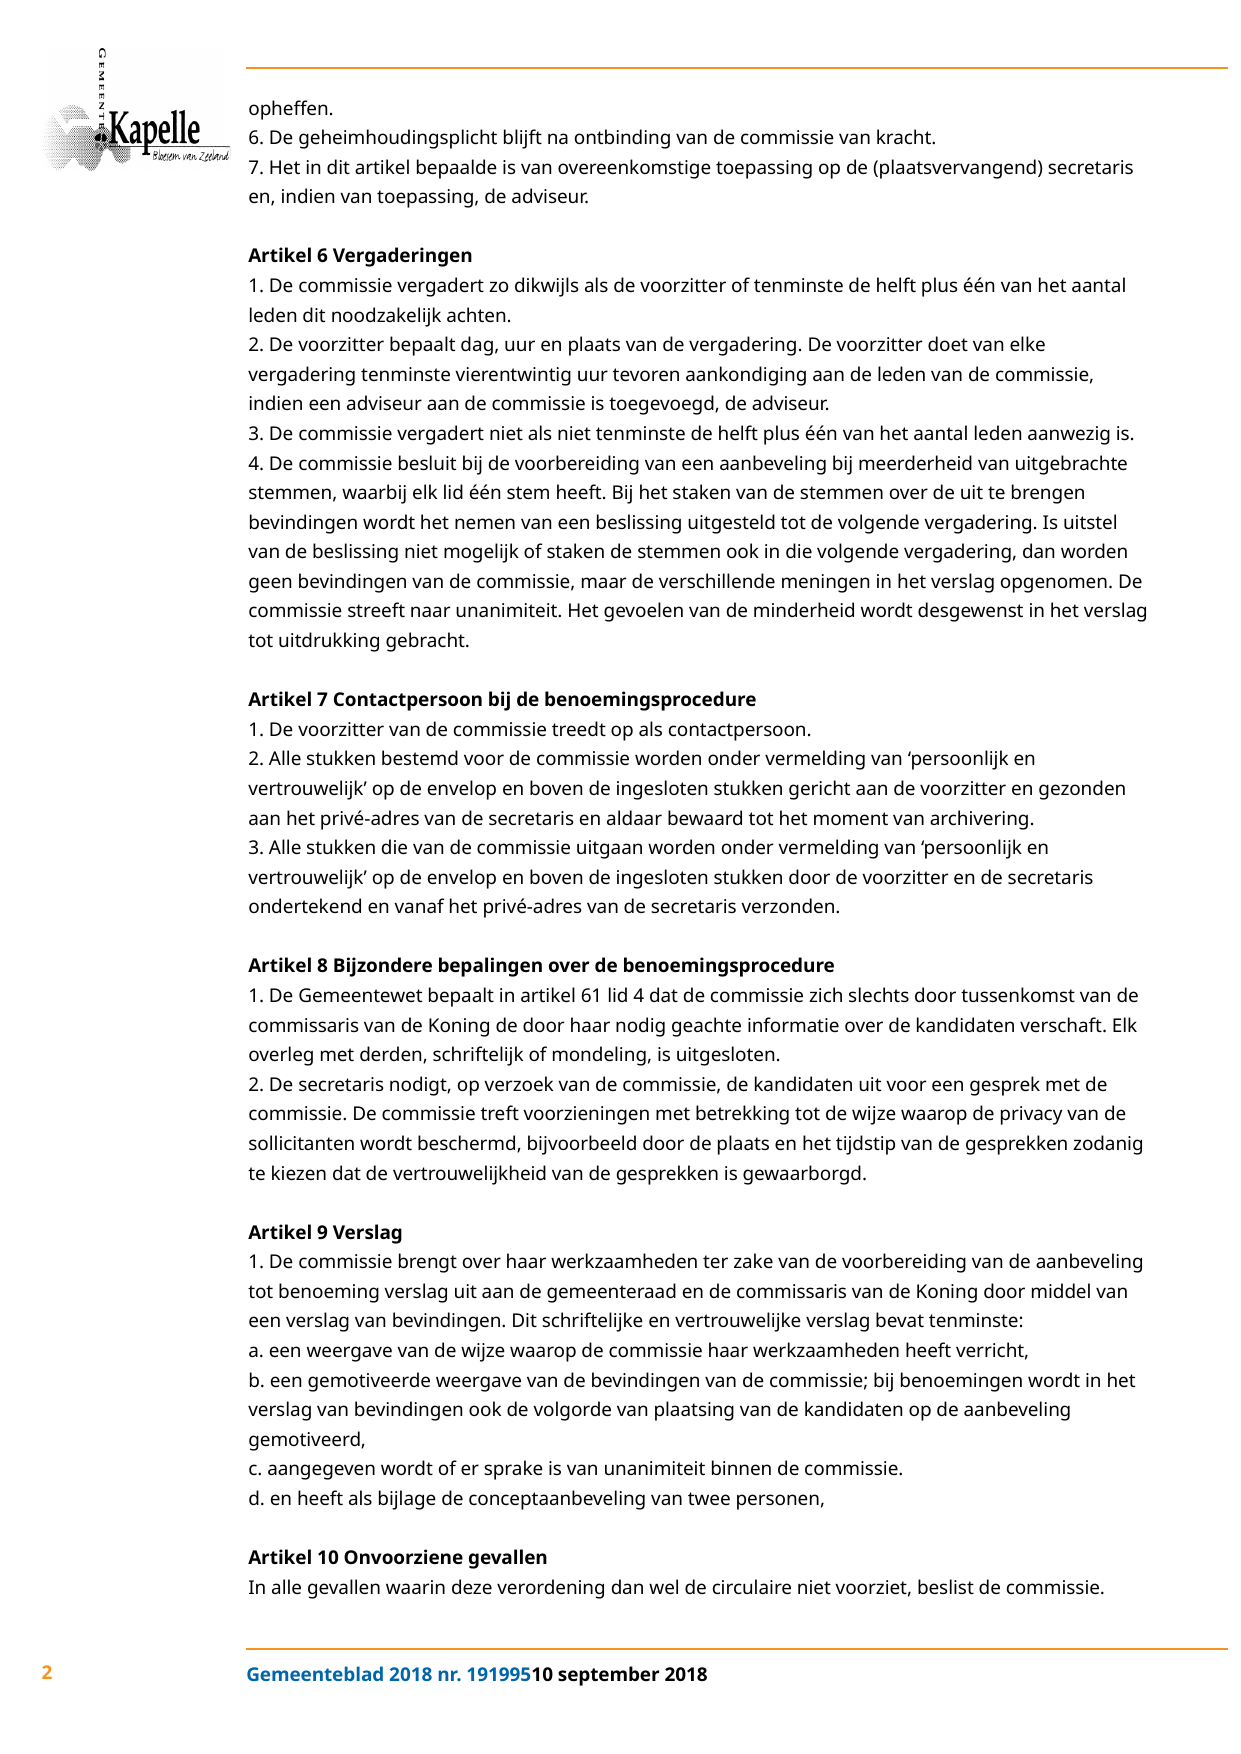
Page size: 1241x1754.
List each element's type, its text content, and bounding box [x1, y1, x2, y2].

text Artikel 6 Vergaderingen [248, 243, 1152, 268]
text 1. De commissie vergadert zo dikwijls als de voorzitter of tenminste de helft plus één van het aantal leden dit noodzakelijk achten. [248, 272, 1152, 328]
text a. een weergave van de wijze waarop de commissie haar werkzaamheden heeft verricht, [248, 1337, 1152, 1363]
text Artikel 10 Onvoorziene gevallen [248, 1544, 1152, 1570]
text 6. De geheimhoudingsplicht blijft na ontbinding van de commissie van kracht. [248, 124, 1152, 150]
text Artikel 7 Contactpersoon bij de benoemingsprocedure [248, 686, 1152, 712]
text In alle gevallen waarin deze verordening dan wel de circulaire niet voorziet, beslist de commissie. [248, 1574, 1152, 1600]
text 3. Alle stukken die van de commissie uitgaan worden onder vermelding van ‘persoonlijk en vertrouwelijk’ op de envelop en boven de ingesloten stukken door de voorzitter en de secretaris ondertekend en vanaf het privé-adres van de secretaris verzonden. [248, 834, 1152, 919]
text 2. De voorzitter bepaalt dag, uur en plaats van de vergadering. De voorzitter doet van elke vergadering tenminste vierentwintig uur tevoren aankondiging aan de leden van de commissie, indien een adviseur aan de commissie is toegevoegd, de adviseur. [248, 331, 1152, 416]
text 1. De voorzitter van de commissie treedt op als contactpersoon. [248, 716, 1152, 742]
text opheffen. [248, 95, 1152, 121]
picture [41, 47, 231, 172]
text b. een gemotiveerde weergave van de bevindingen van de commissie; bij benoemingen wordt in het verslag van bevindingen ook de volgorde van plaatsing van de kandidaten op de aanbeveling gemotiveerd, [248, 1367, 1152, 1452]
text Artikel 8 Bijzondere bepalingen over de benoemingsprocedure [248, 953, 1152, 978]
text d. en heeft als bijlage de conceptaanbeveling van twee personen, [248, 1485, 1152, 1511]
text 2. De secretaris nodigt, op verzoek van de commissie, de kandidaten uit voor een gesprek met de commissie. De commissie treft voorzieningen met betrekking tot de wijze waarop de privacy van de sollicitanten wordt beschermd, bijvoorbeeld door de plaats en het tijdstip van de gesprekken zodanig te kiezen dat de vertrouwelijkheid van de gesprekken is gewaarborgd. [248, 1071, 1152, 1186]
text 3. De commissie vergadert niet als niet tenminste de helft plus één van het aantal leden aanwezig is. [248, 420, 1152, 446]
text 1. De commissie brengt over haar werkzaamheden ter zake van de voorbereiding van de aanbeveling tot benoeming verslag uit aan de gemeenteraad en de commissaris van de Koning door middel van een verslag van bevindingen. Dit schriftelijke en vertrouwelijke verslag bevat tenminste: [248, 1248, 1152, 1333]
text 4. De commissie besluit bij de voorbereiding van een aanbeveling bij meerderheid van uitgebrachte stemmen, waarbij elk lid één stem heeft. Bij het staken van de stemmen over de uit te brengen bevindingen wordt het nemen van een beslissing uitgesteld tot de volgende vergadering. Is uitstel van de beslissing niet mogelijk of staken de stemmen ook in die volgende vergadering, dan worden geen bevindingen van de commissie, maar de verschillende meningen in het verslag opgenomen. De commissie streeft naar unanimiteit. Het gevoelen van de minderheid wordt desgewenst in het verslag tot uitdrukking gebracht. [248, 450, 1152, 653]
text Artikel 9 Verslag [248, 1219, 1152, 1245]
text 7. Het in dit artikel bepaalde is van overeenkomstige toepassing op de (plaatsvervangend) secretaris en, indien van toepassing, de adviseur. [248, 154, 1152, 209]
text c. aangegeven wordt of er sprake is van unanimiteit binnen de commissie. [248, 1456, 1152, 1481]
text 1. De Gemeentewet bepaalt in artikel 61 lid 4 dat de commissie zich slechts door tussenkomst van de commissaris van de Koning de door haar nodig geachte informatie over de kandidaten verschaft. Elk overleg met derden, schriftelijk of mondeling, is uitgesloten. [248, 982, 1152, 1067]
text 2. Alle stukken bestemd voor de commissie worden onder vermelding van ‘persoonlijk en vertrouwelijk’ op de envelop en boven de ingesloten stukken gericht aan de voorzitter en gezonden aan het privé-adres van de secretaris en aldaar bewaard tot het moment van archivering. [248, 746, 1152, 831]
